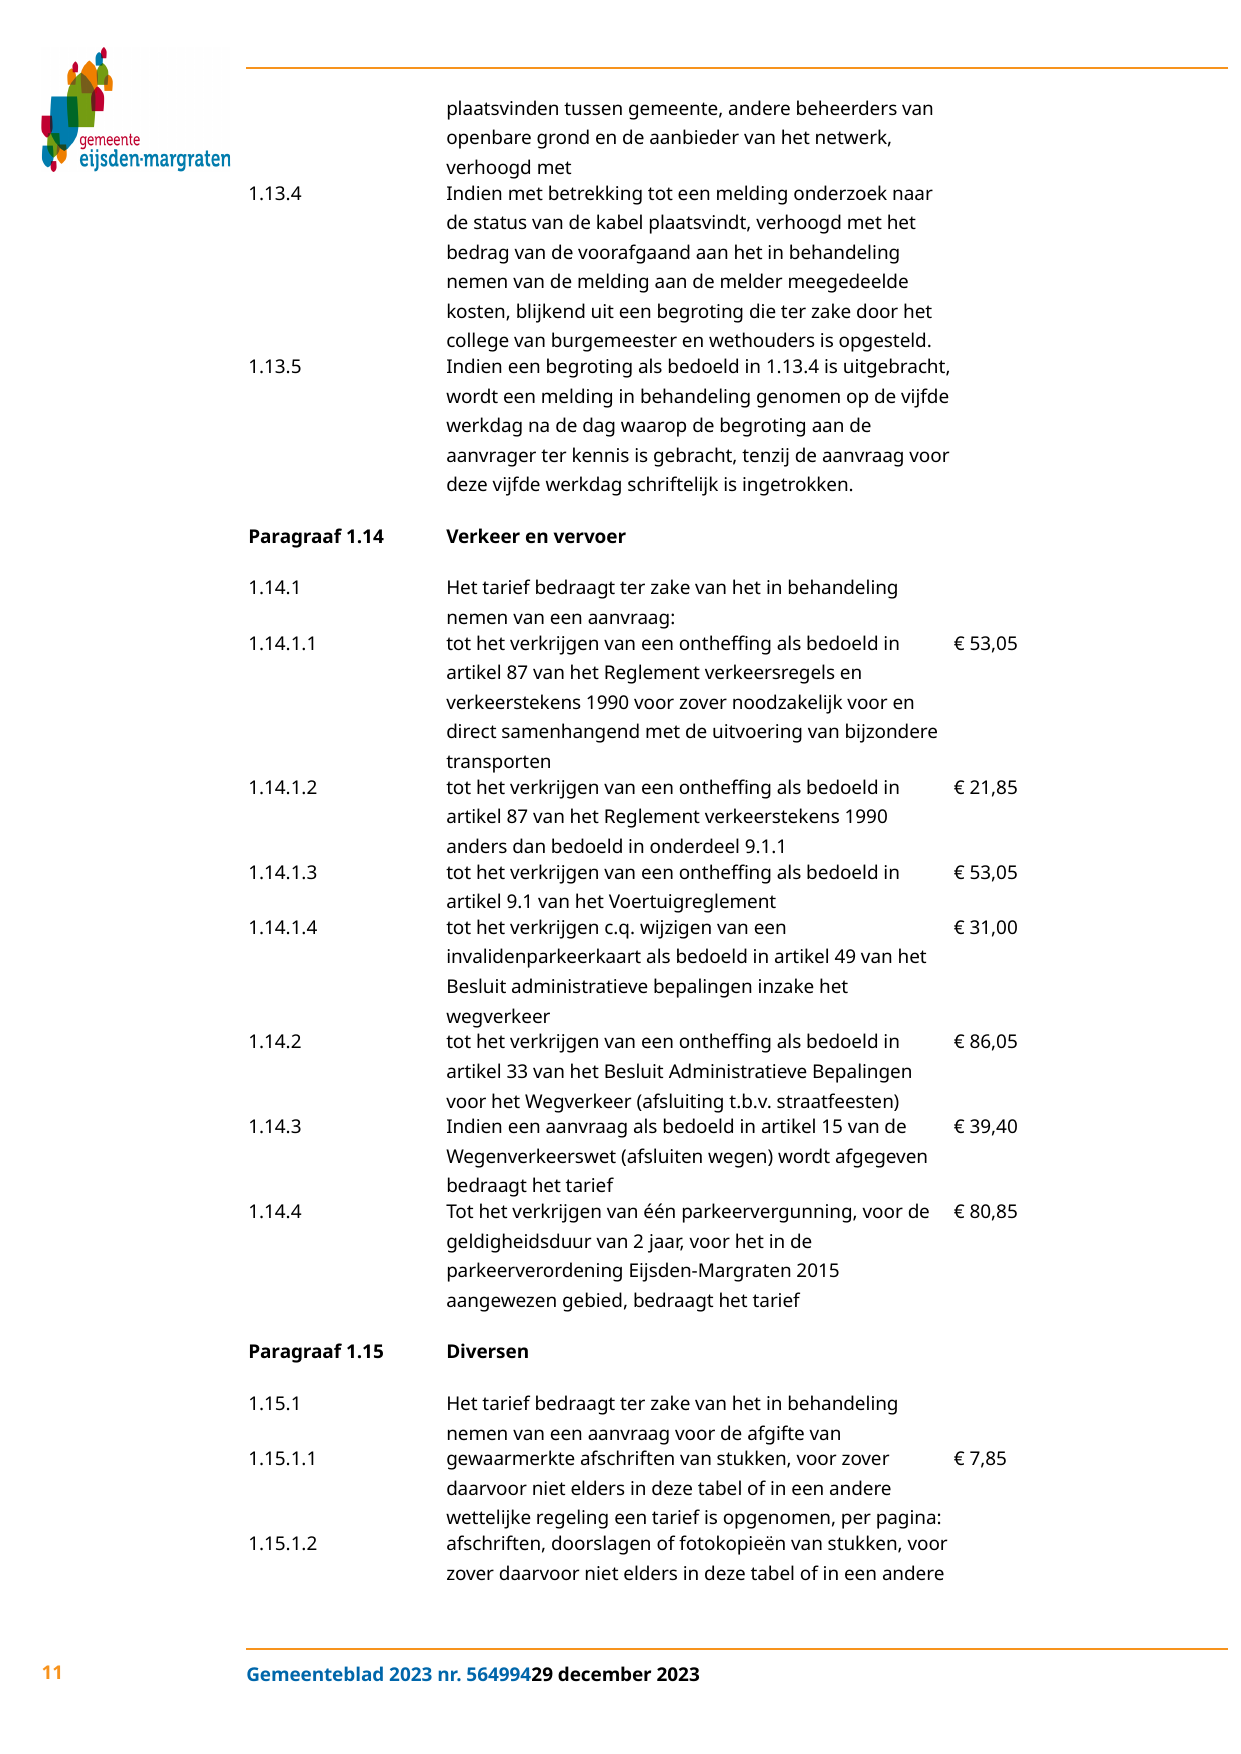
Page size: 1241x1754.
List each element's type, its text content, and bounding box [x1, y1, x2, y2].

table_cell [446, 498, 954, 523]
table_cell [954, 1390, 1152, 1445]
table_cell [954, 353, 1152, 497]
table_cell [446, 549, 954, 574]
table_cell [954, 523, 1152, 549]
table_cell [446, 1364, 954, 1390]
table_cell € 80,85 [954, 1199, 1152, 1313]
table_cell Paragraaf 1.14 [248, 523, 446, 549]
table_cell € 53,05 [954, 859, 1152, 914]
table_cell 1.14.2 [248, 1029, 446, 1113]
table_cell [954, 575, 1152, 630]
table_cell [248, 549, 446, 574]
table_cell Indien met betrekking tot een melding onderzoek naar de status van de kabel plaatsvindt, verhoogd met het bedrag van de voorafgaand aan het in behandeling nemen van de melding aan de melder meegedeelde kosten, blijkend uit een begroting die ter zake door het college van burgemeester en wethouders is opgesteld. [446, 180, 954, 353]
table_cell 1.14.1.1 [248, 630, 446, 774]
table_cell 1.15.1.1 [248, 1445, 446, 1530]
table_cell Het tarief bedraagt ter zake van het in behandeling nemen van een aanvraag voor de afgifte van [446, 1390, 954, 1445]
table_cell € 53,05 [954, 630, 1152, 774]
table_cell tot het verkrijgen van een ontheffing als bedoeld in artikel 87 van het Reglement verkeersregels en verkeerstekens 1990 voor zover noodzakelijk voor en direct samenhangend met de uitvoering van bijzondere transporten [446, 630, 954, 774]
table_cell tot het verkrijgen van een ontheffing als bedoeld in artikel 33 van het Besluit Administratieve Bepalingen voor het Wegverkeer (afsluiting t.b.v. straatfeesten) [446, 1029, 954, 1113]
table_cell 1.14.1.2 [248, 774, 446, 859]
table_cell [248, 1313, 446, 1339]
table_cell 1.14.3 [248, 1114, 446, 1198]
table_cell Indien een aanvraag als bedoeld in artikel 15 van de Wegenverkeerswet (afsluiten wegen) wordt afgegeven bedraagt het tarief [446, 1114, 954, 1198]
table_cell 1.14.1.4 [248, 914, 446, 1029]
table_cell [954, 498, 1152, 523]
table_cell Paragraaf 1.15 [248, 1339, 446, 1364]
table_cell 1.13.5 [248, 353, 446, 497]
table_cell 1.15.1.2 [248, 1530, 446, 1586]
table_cell [446, 1313, 954, 1339]
table_cell 1.13.4 [248, 180, 446, 353]
table_cell [248, 498, 446, 523]
table_cell gewaarmerkte afschriften van stukken, voor zover daarvoor niet elders in deze tabel of in een andere wettelijke regeling een tarief is opgenomen, per pagina: [446, 1445, 954, 1530]
table_cell 1.14.1.3 [248, 859, 446, 914]
table_cell 1.14.4 [248, 1199, 446, 1313]
table_cell tot het verkrijgen van een ontheffing als bedoeld in artikel 87 van het Reglement verkeerstekens 1990 anders dan bedoeld in onderdeel 9.1.1 [446, 774, 954, 859]
table_cell [954, 1313, 1152, 1339]
table_cell Verkeer en vervoer [446, 523, 954, 549]
table_cell [248, 1364, 446, 1390]
table_cell € 7,85 [954, 1445, 1152, 1530]
picture [41, 47, 231, 172]
table_cell Diversen [446, 1339, 954, 1364]
table_cell tot het verkrijgen c.q. wijzigen van een invalidenparkeerkaart als bedoeld in artikel 49 van het Besluit administratieve bepalingen inzake het wegverkeer [446, 914, 954, 1029]
table_cell [954, 1339, 1152, 1364]
table_cell € 21,85 [954, 774, 1152, 859]
table_cell Indien een begroting als bedoeld in 1.13.4 is uitgebracht, wordt een melding in behandeling genomen op de vijfde werkdag na de dag waarop de begroting aan de aanvrager ter kennis is gebracht, tenzij de aanvraag voor deze vijfde werkdag schriftelijk is ingetrokken. [446, 353, 954, 497]
table_cell [248, 95, 446, 180]
table_cell € 39,40 [954, 1114, 1152, 1198]
table_cell [954, 95, 1152, 180]
table_cell [954, 549, 1152, 574]
table_cell [954, 1364, 1152, 1390]
table_cell afschriften, doorslagen of fotokopieën van stukken, voor zover daarvoor niet elders in deze tabel of in een andere [446, 1530, 954, 1586]
table_cell [954, 1530, 1152, 1586]
table_cell Het tarief bedraagt ter zake van het in behandeling nemen van een aanvraag: [446, 575, 954, 630]
table_cell € 86,05 [954, 1029, 1152, 1113]
table_cell [954, 180, 1152, 353]
table_cell tot het verkrijgen van een ontheffing als bedoeld in artikel 9.1 van het Voertuigreglement [446, 859, 954, 914]
table_cell plaatsvinden tussen gemeente, andere beheerders van openbare grond en de aanbieder van het netwerk, verhoogd met [446, 95, 954, 180]
table_cell € 31,00 [954, 914, 1152, 1029]
table_cell 1.14.1 [248, 575, 446, 630]
table_cell 1.15.1 [248, 1390, 446, 1445]
table_cell Tot het verkrijgen van één parkeervergunning, voor de geldigheidsduur van 2 jaar, voor het in de parkeerverordening Eijsden-Margraten 2015 aangewezen gebied, bedraagt het tarief [446, 1199, 954, 1313]
